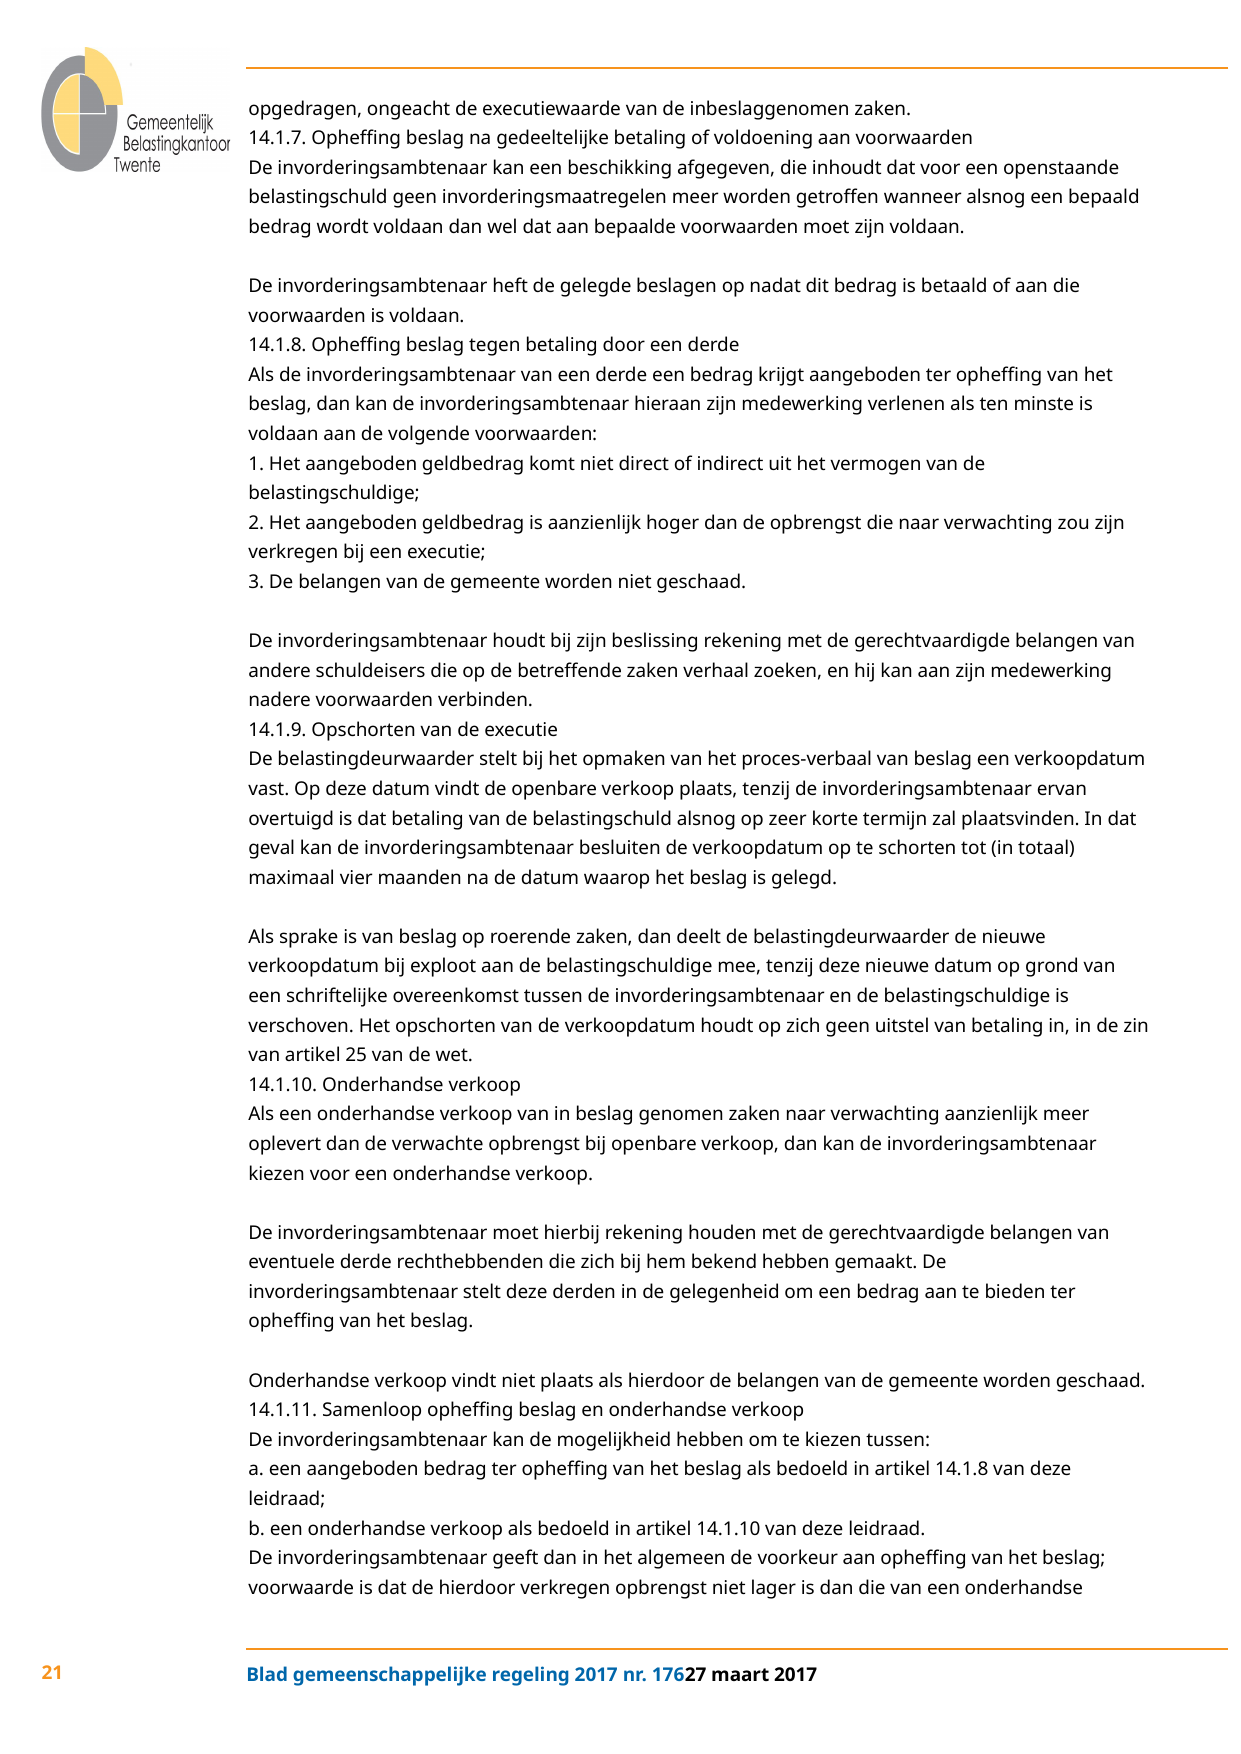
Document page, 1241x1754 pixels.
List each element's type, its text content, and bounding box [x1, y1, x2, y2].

text Als een onderhandse verkoop van in beslag genomen zaken naar verwachting aanzienlijk meer oplevert dan de verwachte opbrengst bij openbare verkoop, dan kan de invorderingsambtenaar kiezen voor een onderhandse verkoop. [248, 1101, 1152, 1186]
text Als de invorderingsambtenaar van een derde een bedrag krijgt aangeboden ter opheffing van het beslag, dan kan de invorderingsambtenaar hieraan zijn medewerking verlenen als ten minste is voldaan aan de volgende voorwaarden: [248, 361, 1152, 446]
text b. een onderhandse verkoop als bedoeld in artikel 14.1.10 van deze leidraad. [248, 1515, 1152, 1541]
text De invorderingsambtenaar kan een beschikking afgegeven, die inhoudt dat voor een openstaande belastingschuld geen invorderingsmaatregelen meer worden getroffen wanneer alsnog een bepaald bedrag wordt voldaan dan wel dat aan bepaalde voorwaarden moet zijn voldaan. [248, 154, 1152, 239]
text De invorderingsambtenaar houdt bij zijn beslissing rekening met de gerechtvaardigde belangen van andere schuldeisers die op de betreffende zaken verhaal zoeken, en hij kan aan zijn medewerking nadere voorwaarden verbinden. [248, 627, 1152, 712]
text De invorderingsambtenaar kan de mogelijkheid hebben om te kiezen tussen: [248, 1426, 1152, 1452]
picture [41, 47, 231, 172]
text opgedragen, ongeacht de executiewaarde van de inbeslaggenomen zaken. [248, 95, 1152, 121]
text Als sprake is van beslag op roerende zaken, dan deelt de belastingdeurwaarder de nieuwe verkoopdatum bij exploot aan de belastingschuldige mee, tenzij deze nieuwe datum op grond van een schriftelijke overeenkomst tussen de invorderingsambtenaar en de belastingschuldige is verschoven. Het opschorten van de verkoopdatum houdt op zich geen uitstel van betaling in, in de zin van artikel 25 van de wet. [248, 923, 1152, 1067]
text 14.1.11. Samenloop opheffing beslag en onderhandse verkoop [248, 1396, 1152, 1422]
text De invorderingsambtenaar geeft dan in het algemeen de voorkeur aan opheffing van het beslag; voorwaarde is dat de hierdoor verkregen opbrengst niet lager is dan die van een onderhandse [248, 1544, 1152, 1600]
text a. een aangeboden bedrag ter opheffing van het beslag als bedoeld in artikel 14.1.8 van deze leidraad; [248, 1456, 1152, 1511]
text 14.1.10. Onderhandse verkoop [248, 1071, 1152, 1097]
text Onderhandse verkoop vindt niet plaats als hierdoor de belangen van de gemeente worden geschaad. [248, 1367, 1152, 1393]
text De invorderingsambtenaar moet hierbij rekening houden met de gerechtvaardigde belangen van eventuele derde rechthebbenden die zich bij hem bekend hebben gemaakt. De invorderingsambtenaar stelt deze derden in de gelegenheid om een bedrag aan te bieden ter opheffing van het beslag. [248, 1219, 1152, 1333]
text De belastingdeurwaarder stelt bij het opmaken van het proces-verbaal van beslag een verkoopdatum vast. Op deze datum vindt de openbare verkoop plaats, tenzij de invorderingsambtenaar ervan overtuigd is dat betaling van de belastingschuld alsnog op zeer korte termijn zal plaatsvinden. In dat geval kan de invorderingsambtenaar besluiten de verkoopdatum op te schorten tot (in totaal) maximaal vier maanden na de datum waarop het beslag is gelegd. [248, 746, 1152, 890]
text 14.1.8. Opheffing beslag tegen betaling door een derde [248, 331, 1152, 357]
text 14.1.7. Opheffing beslag na gedeeltelijke betaling of voldoening aan voorwaarden [248, 124, 1152, 150]
text 3. De belangen van de gemeente worden niet geschaad. [248, 568, 1152, 594]
text 14.1.9. Opschorten van de executie [248, 716, 1152, 742]
text 2. Het aangeboden geldbedrag is aanzienlijk hoger dan de opbrengst die naar verwachting zou zijn verkregen bij een executie; [248, 509, 1152, 564]
text 1. Het aangeboden geldbedrag komt niet direct of indirect uit het vermogen van de belastingschuldige; [248, 450, 1152, 505]
text De invorderingsambtenaar heft de gelegde beslagen op nadat dit bedrag is betaald of aan die voorwaarden is voldaan. [248, 272, 1152, 328]
